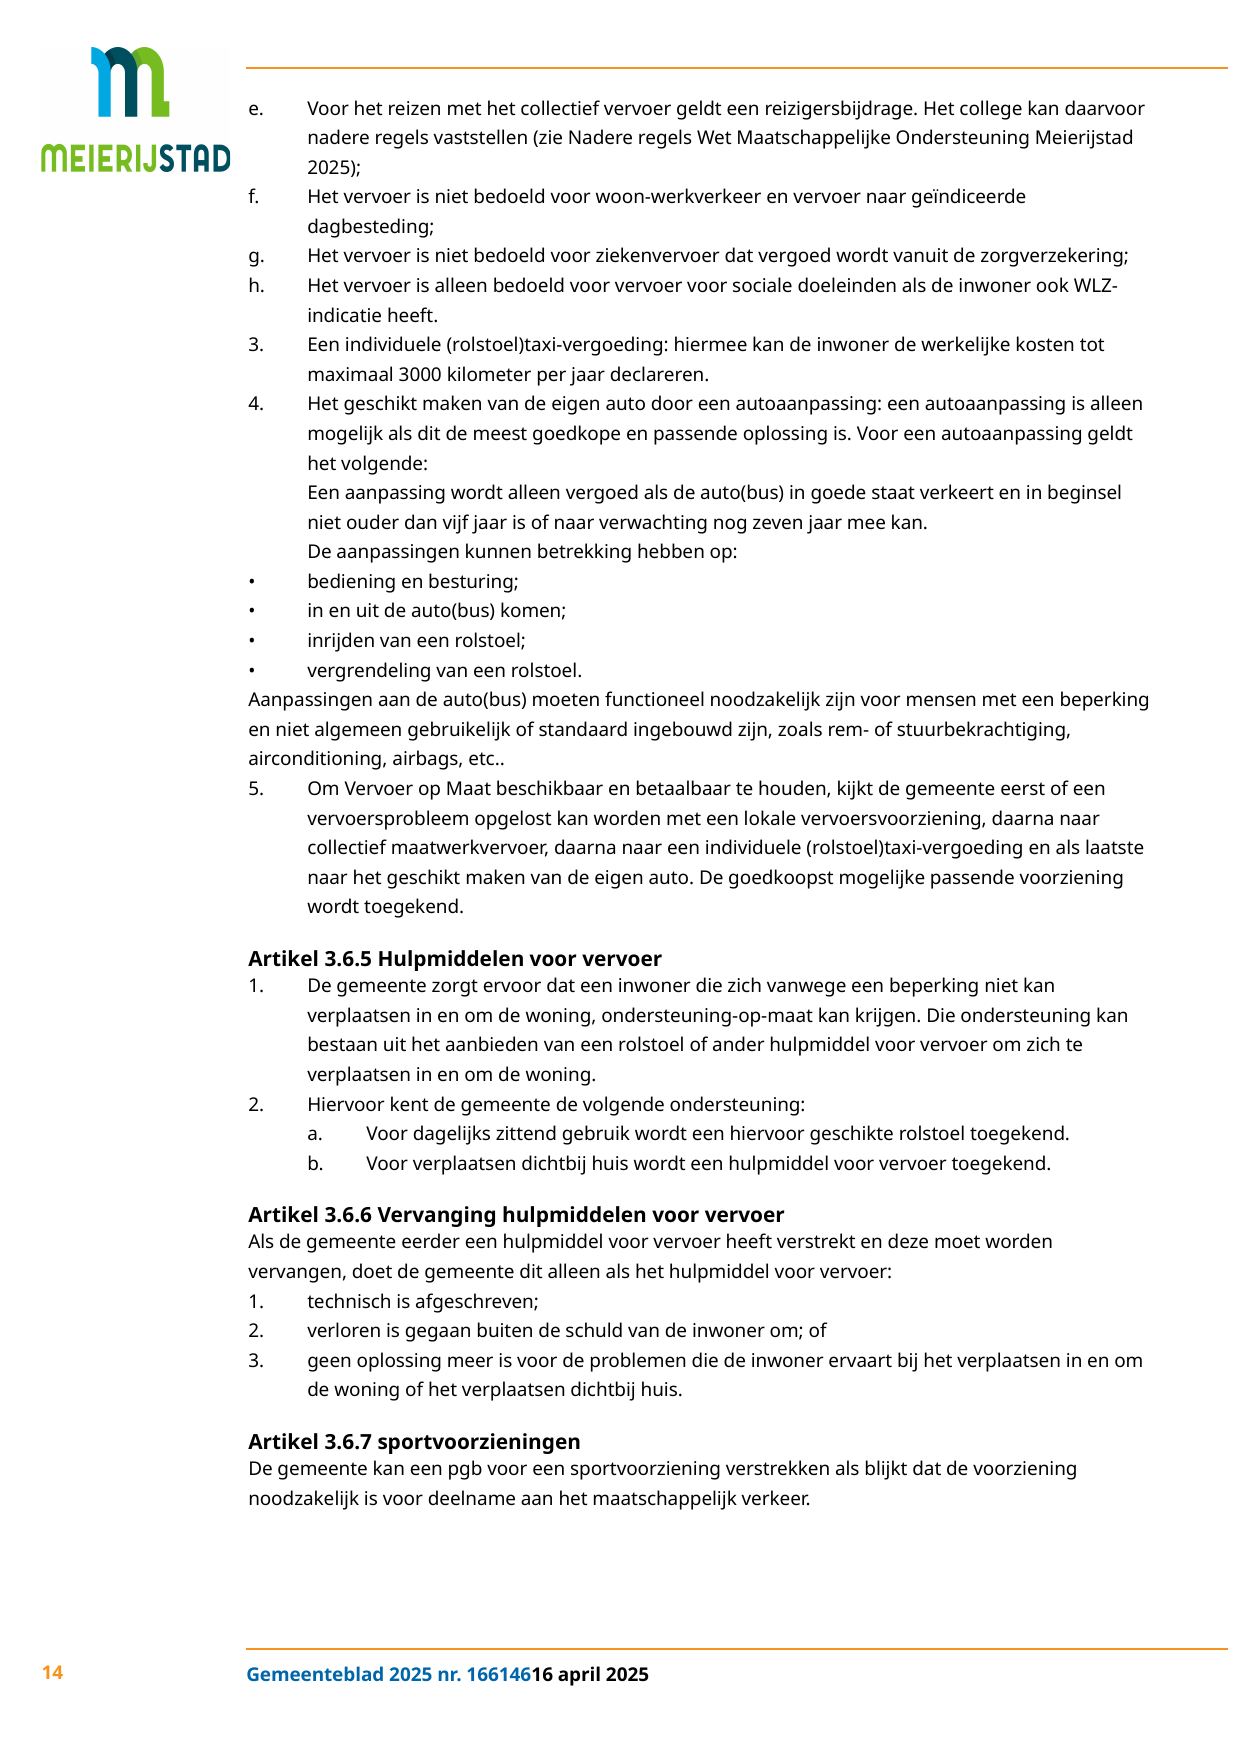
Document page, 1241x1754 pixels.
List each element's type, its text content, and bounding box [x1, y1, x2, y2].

list Voor het reizen met het collectief vervoer geldt een reizigersbijdrage. Het college kan daarvoor nadere regels vaststellen (zie Nadere regels Wet Maatschappelijke Ondersteuning Meierijstad 2025); [248, 95, 1152, 180]
list Het geschikt maken van de eigen auto door een autoaanpassing: een autoaanpassing is alleen mogelijk als dit de meest goedkope en passende oplossing is. Voor een autoaanpassing geldt het volgende: [248, 391, 1152, 476]
list Het vervoer is alleen bedoeld voor vervoer voor sociale doeleinden als de inwoner ook WLZ-indicatie heeft. [248, 272, 1152, 328]
picture [41, 47, 231, 172]
list Hiervoor kent de gemeente de volgende ondersteuning: [248, 1091, 1152, 1116]
list geen oplossing meer is voor de problemen die de inwoner ervaart bij het verplaatsen in en om de woning of het verplaatsen dichtbij huis. [248, 1347, 1152, 1402]
list inrijden van een rolstoel; [248, 627, 1152, 653]
text Artikel 3.6.5 Hulpmiddelen voor vervoer [248, 944, 1152, 972]
list Het vervoer is niet bedoeld voor woon-werkverkeer en vervoer naar geïndiceerde dagbesteding; [248, 183, 1152, 239]
list verloren is gegaan buiten de schuld van de inwoner om; of [248, 1317, 1152, 1343]
text Aanpassingen aan de auto(bus) moeten functioneel noodzakelijk zijn voor mensen met een beperking en niet algemeen gebruikelijk of standaard ingebouwd zijn, zoals rem- of stuurbekrachtiging, airconditioning, airbags, etc.. [248, 686, 1152, 771]
list Een individuele (rolstoel)taxi-vergoeding: hiermee kan de inwoner de werkelijke kosten tot maximaal 3000 kilometer per jaar declareren. [248, 331, 1152, 387]
list Om Vervoer op Maat beschikbaar en betaalbaar te houden, kijkt de gemeente eerst of een vervoersprobleem opgelost kan worden met een lokale vervoersvoorziening, daarna naar collectief maatwerkvervoer, daarna naar een individuele (rolstoel)taxi-vergoeding en als laatste naar het geschikt maken van de eigen auto. De goedkoopst mogelijke passende voorziening wordt toegekend. [248, 775, 1152, 919]
text De gemeente kan een pgb voor een sportvoorziening verstrekken als blijkt dat de voorziening noodzakelijk is voor deelname aan het maatschappelijk verkeer. [248, 1456, 1152, 1511]
list Het vervoer is niet bedoeld voor ziekenvervoer dat vergoed wordt vanuit de zorgverzekering; [248, 243, 1152, 268]
list De aanpassingen kunnen betrekking hebben op: [248, 538, 1152, 564]
list bediening en besturing; [248, 568, 1152, 594]
list Voor verplaatsen dichtbij huis wordt een hulpmiddel voor vervoer toegekend. [307, 1150, 1152, 1176]
list Voor dagelijks zittend gebruik wordt een hiervoor geschikte rolstoel toegekend. [307, 1120, 1152, 1146]
list De gemeente zorgt ervoor dat een inwoner die zich vanwege een beperking niet kan verplaatsen in en om de woning, ondersteuning-op-maat kan krijgen. Die ondersteuning kan bestaan uit het aanbieden van een rolstoel of ander hulpmiddel voor vervoer om zich te verplaatsen in en om de woning. [248, 972, 1152, 1087]
text Artikel 3.6.6 Vervanging hulpmiddelen voor vervoer [248, 1200, 1152, 1229]
text Artikel 3.6.7 sportvoorzieningen [248, 1427, 1152, 1456]
text Als de gemeente eerder een hulpmiddel voor vervoer heeft verstrekt en deze moet worden vervangen, doet de gemeente dit alleen als het hulpmiddel voor vervoer: [248, 1229, 1152, 1284]
list Een aanpassing wordt alleen vergoed als de auto(bus) in goede staat verkeert en in beginsel niet ouder dan vijf jaar is of naar verwachting nog zeven jaar mee kan. [248, 479, 1152, 535]
list technisch is afgeschreven; [248, 1288, 1152, 1314]
list vergrendeling van een rolstoel. [248, 657, 1152, 683]
list in en uit de auto(bus) komen; [248, 598, 1152, 623]
